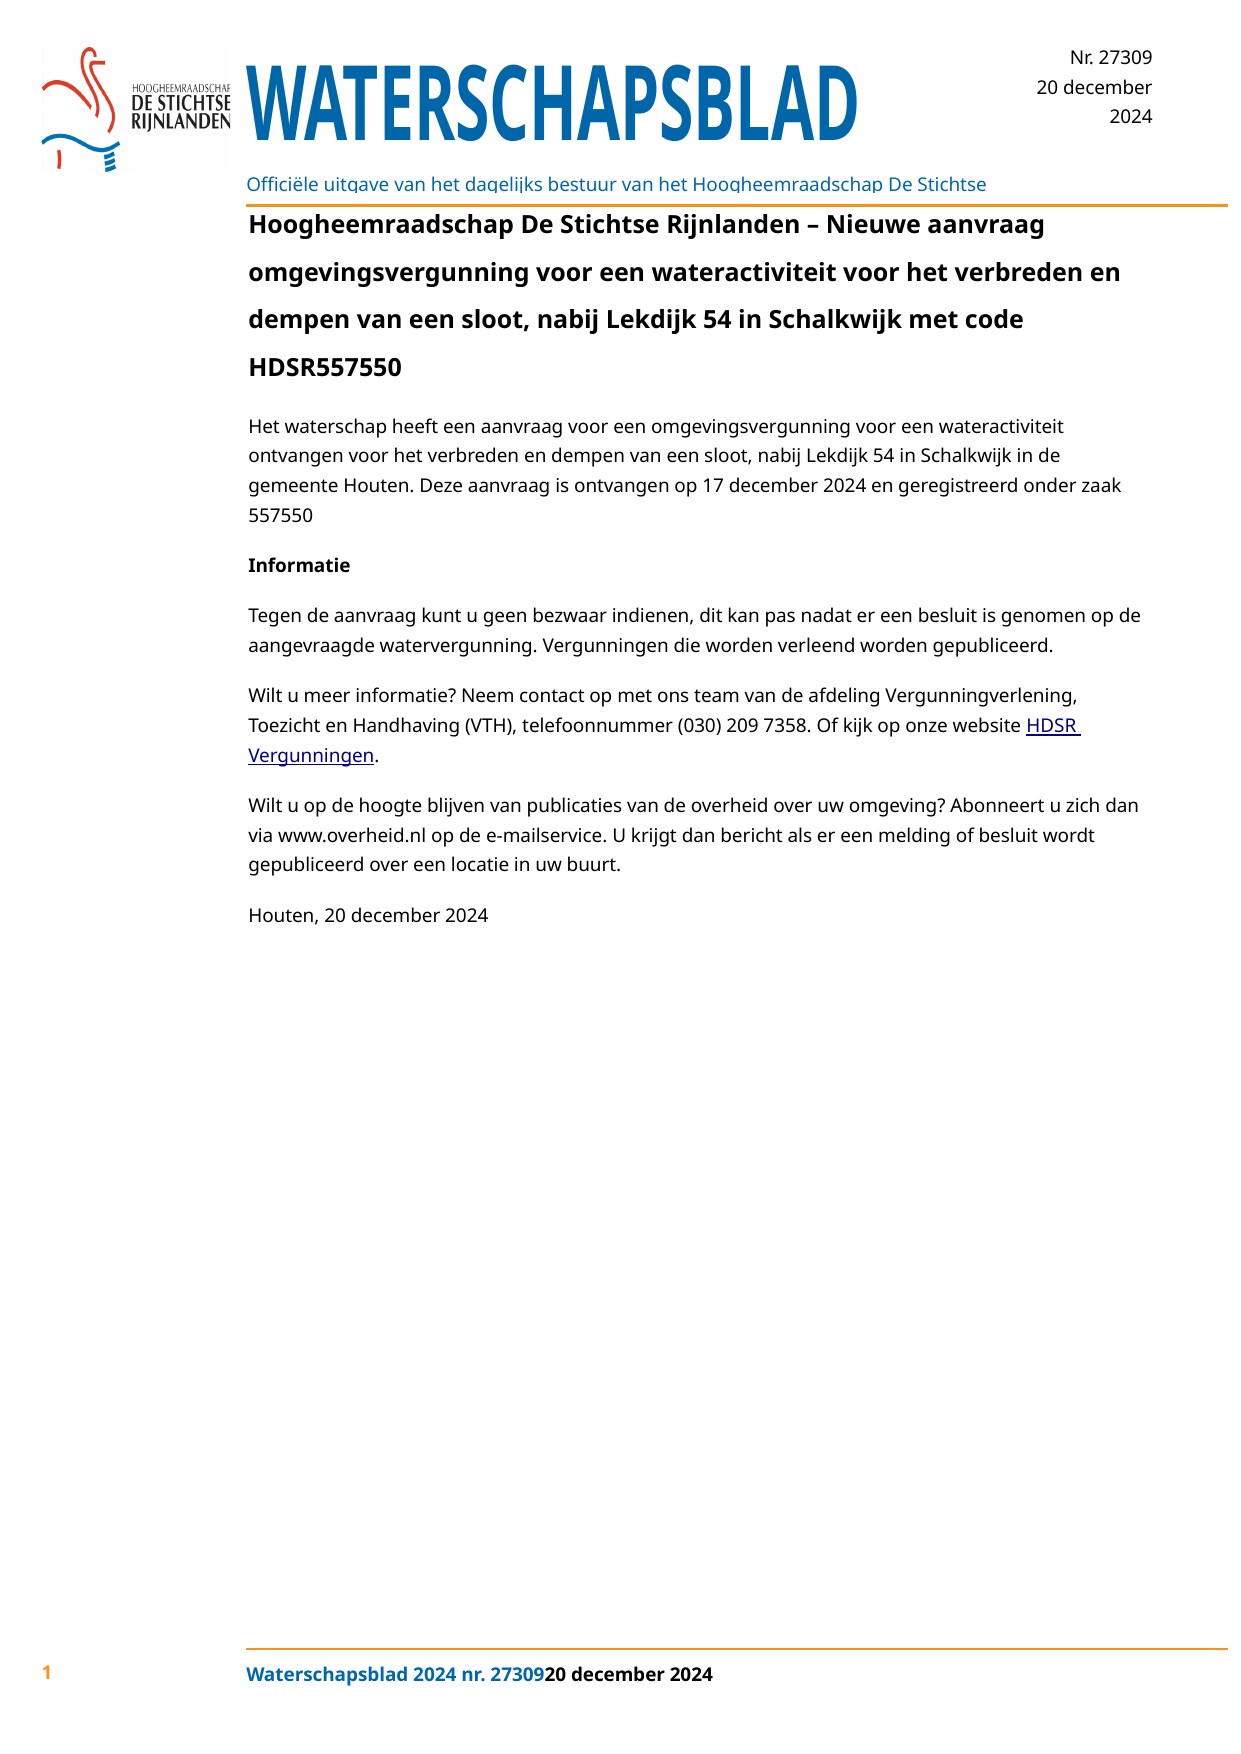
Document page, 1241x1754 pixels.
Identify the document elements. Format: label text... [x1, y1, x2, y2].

text Informatie [248, 552, 1152, 578]
text Wilt u op de hoogte blijven van publicaties van de overheid over uw omgeving? Abonneert u zich dan via www.overheid.nl op de e-mailservice. U krijgt dan bericht als er een melding of besluit wordt gepubliceerd over een locatie in uw buurt. [248, 792, 1152, 877]
text Tegen de aanvraag kunt u geen bezwaar indienen, dit kan pas nadat er een besluit is genomen op de aangevraagde watervergunning. Vergunningen die worden verleend worden gepubliceerd. [248, 603, 1152, 658]
picture [41, 47, 231, 172]
text Hoogheemraadschap De Stichtse Rijnlanden – Nieuwe aanvraag omgevingsvergunning voor een wateractiviteit voor het verbreden en dempen van een sloot, nabij Lekdijk 54 in Schalkwijk met code HDSR557550 [248, 207, 1152, 384]
text Wilt u meer informatie? Neem contact op met ons team van de afdeling Vergunningverlening, Toezicht en Handhaving (VTH), telefoonnummer (030) 209 7358. Of kijk op onze website HDSR Vergunningen. [248, 683, 1152, 768]
text Het waterschap heeft een aanvraag voor een omgevingsvergunning voor een wateractiviteit ontvangen voor het verbreden en dempen van een sloot, nabij Lekdijk 54 in Schalkwijk in de gemeente Houten. Deze aanvraag is ontvangen op 17 december 2024 en geregistreerd onder zaak 557550 [248, 413, 1152, 528]
text Houten, 20 december 2024 [248, 902, 1152, 928]
